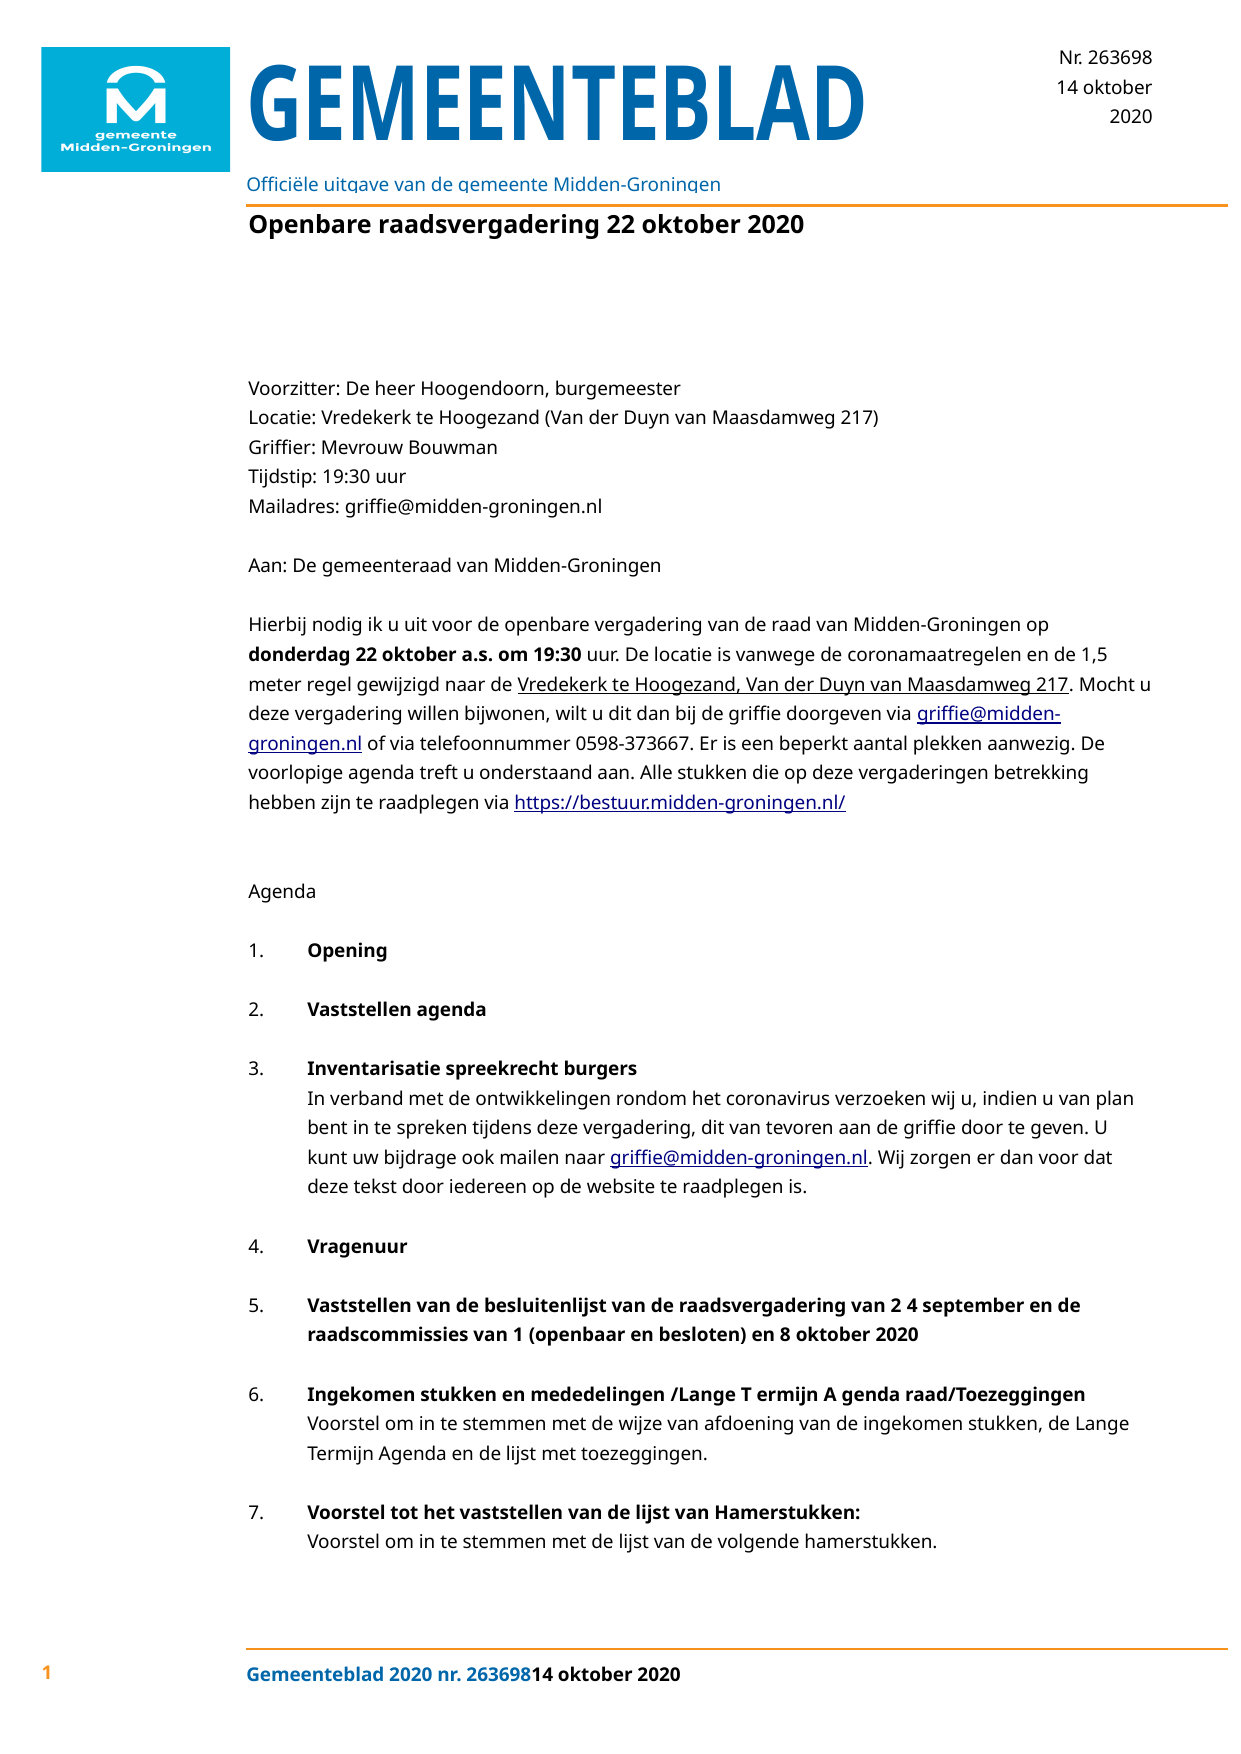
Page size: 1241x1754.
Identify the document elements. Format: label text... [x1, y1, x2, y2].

list Voorstel om in te stemmen met de wijze van afdoening van de ingekomen stukken, de Lange Termijn Agenda en de lijst met toezeggingen. [248, 1410, 1152, 1466]
list In verband met de ontwikkelingen rondom het coronavirus verzoeken wij u, indien u van plan bent in te spreken tijdens deze vergadering, dit van tevoren aan de griffie door te geven. U kunt uw bijdrage ook mailen naar griffie@midden-groningen.nl. Wij zorgen er dan voor dat deze tekst door iedereen op de website te raadplegen is. [248, 1085, 1152, 1199]
list Vaststellen agenda [248, 996, 1152, 1022]
text Hierbij nodig ik u uit voor de openbare vergadering van de raad van Midden-Groningen op donderdag 22 oktober a.s. om 19:30 uur. De locatie is vanwege de coronamaatregelen en de 1,5 meter regel gewijzigd naar de Vredekerk te Hoogezand, Van der Duyn van Maasdamweg 217. Mocht u deze vergadering willen bijwonen, wilt u dit dan bij de griffie doorgeven via griffie@midden-groningen.nl of via telefoonnummer 0598-373667. Er is een beperkt aantal plekken aanwezig. De voorlopige agenda treft u onderstaand aan. Alle stukken die op deze vergaderingen betrekking hebben zijn te raadplegen via https://bestuur.midden-groningen.nl/ [248, 612, 1152, 815]
text Agenda [248, 878, 1152, 903]
text Mailadres: griffie@midden-groningen.nl [248, 493, 1152, 519]
list Vaststellen van de besluitenlijst van de raadsvergadering van 2 4 september en de raadscommissies van 1 (openbaar en besloten) en 8 oktober 2020 [248, 1292, 1152, 1347]
text Tijdstip: 19:30 uur [248, 464, 1152, 489]
list Ingekomen stukken en mededelingen /Lange T ermijn A genda raad/Toezeggingen [248, 1381, 1152, 1406]
picture [107, 89, 165, 122]
text Voorzitter: De heer Hoogendoorn, burgemeester [248, 375, 1152, 401]
picture [108, 66, 164, 82]
text Locatie: Vredekerk te Hoogezand (Van der Duyn van Maasdamweg 217) [248, 404, 1152, 430]
list Vragenuur [248, 1233, 1152, 1258]
text Openbare raadsvergadering 22 oktober 2020 [248, 207, 1152, 241]
picture [184, 146, 190, 153]
list Inventarisatie spreekrecht burgers [248, 1055, 1152, 1081]
text Aan: De gemeenteraad van Midden-Groningen [248, 552, 1152, 578]
list Voorstel tot het vaststellen van de lijst van Hamerstukken: [248, 1499, 1152, 1525]
list Voorstel om in te stemmen met de lijst van de volgende hamerstukken. [248, 1529, 1152, 1554]
list Opening [248, 937, 1152, 963]
text Griffier: Mevrouw Bouwman [248, 434, 1152, 460]
